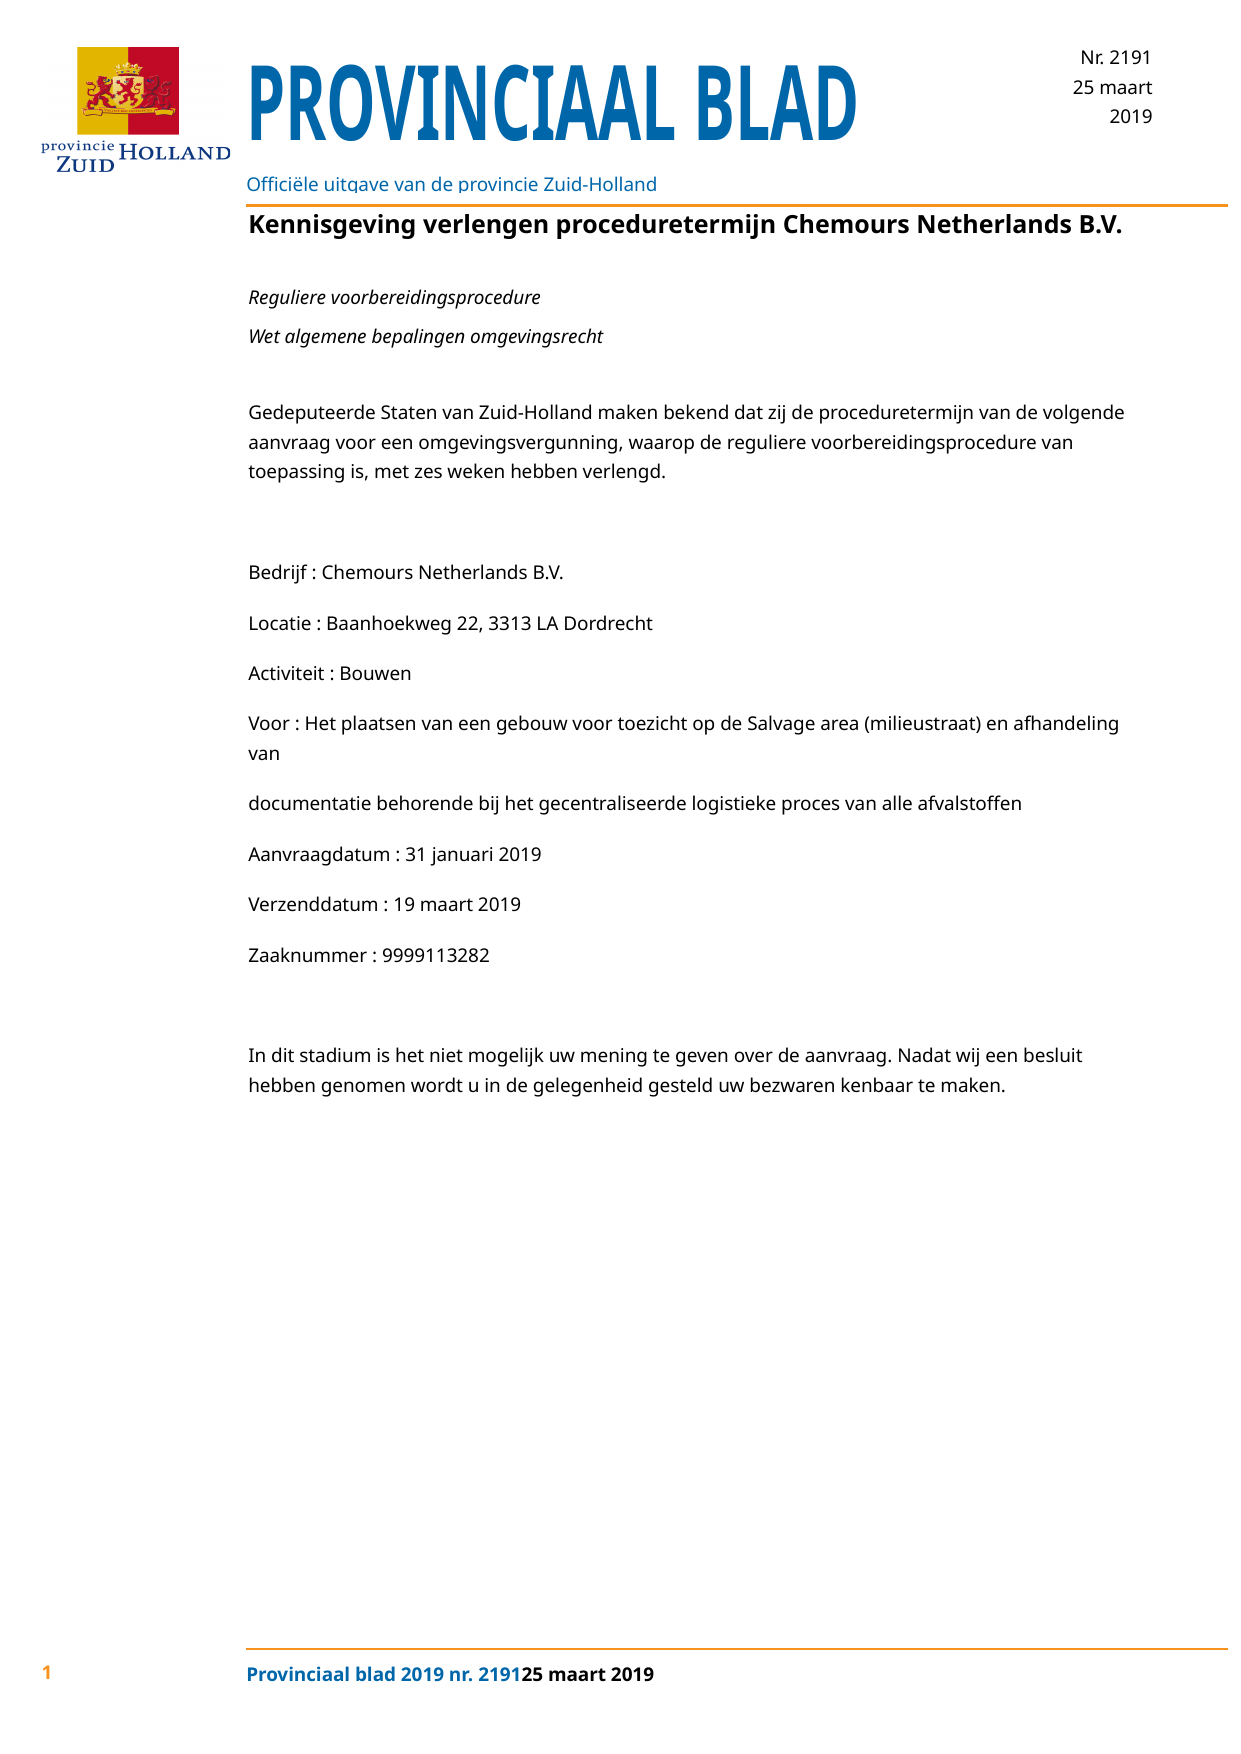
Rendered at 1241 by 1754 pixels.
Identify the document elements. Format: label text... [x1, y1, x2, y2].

text Verzenddatum : 19 maart 2019 [248, 891, 1152, 917]
text Gedeputeerde Staten van Zuid-Holland maken bekend dat zij de proceduretermijn van de volgende aanvraag voor een omgevingsvergunning, waarop de reguliere voorbereidingsprocedure van toepassing is, met zes weken hebben verlengd. [248, 399, 1152, 484]
text Locatie : Baanhoekweg 22, 3313 LA Dordrecht [248, 610, 1152, 635]
text Wet algemene bepalingen omgevingsrecht [248, 323, 1152, 349]
text Activiteit : Bouwen [248, 660, 1152, 686]
picture [41, 47, 231, 172]
text In dit stadium is het niet mogelijk uw mening te geven over de aanvraag. Nadat wij een besluit hebben genomen wordt u in de gelegenheid gesteld uw bezwaren kenbaar te maken. [248, 1043, 1152, 1098]
text Zaaknummer : 9999113282 [248, 942, 1152, 967]
text documentatie behorende bij het gecentraliseerde logistieke proces van alle afvalstoffen [248, 791, 1152, 816]
text Voor : Het plaatsen van een gebouw voor toezicht op de Salvage area (milieustraat) en afhandeling van [248, 711, 1152, 766]
text Aanvraagdatum : 31 januari 2019 [248, 841, 1152, 867]
text Bedrijf : Chemours Netherlands B.V. [248, 559, 1152, 585]
text Reguliere voorbereidingsprocedure [248, 284, 1152, 309]
text Kennisgeving verlengen proceduretermijn Chemours Netherlands B.V. [248, 207, 1152, 241]
